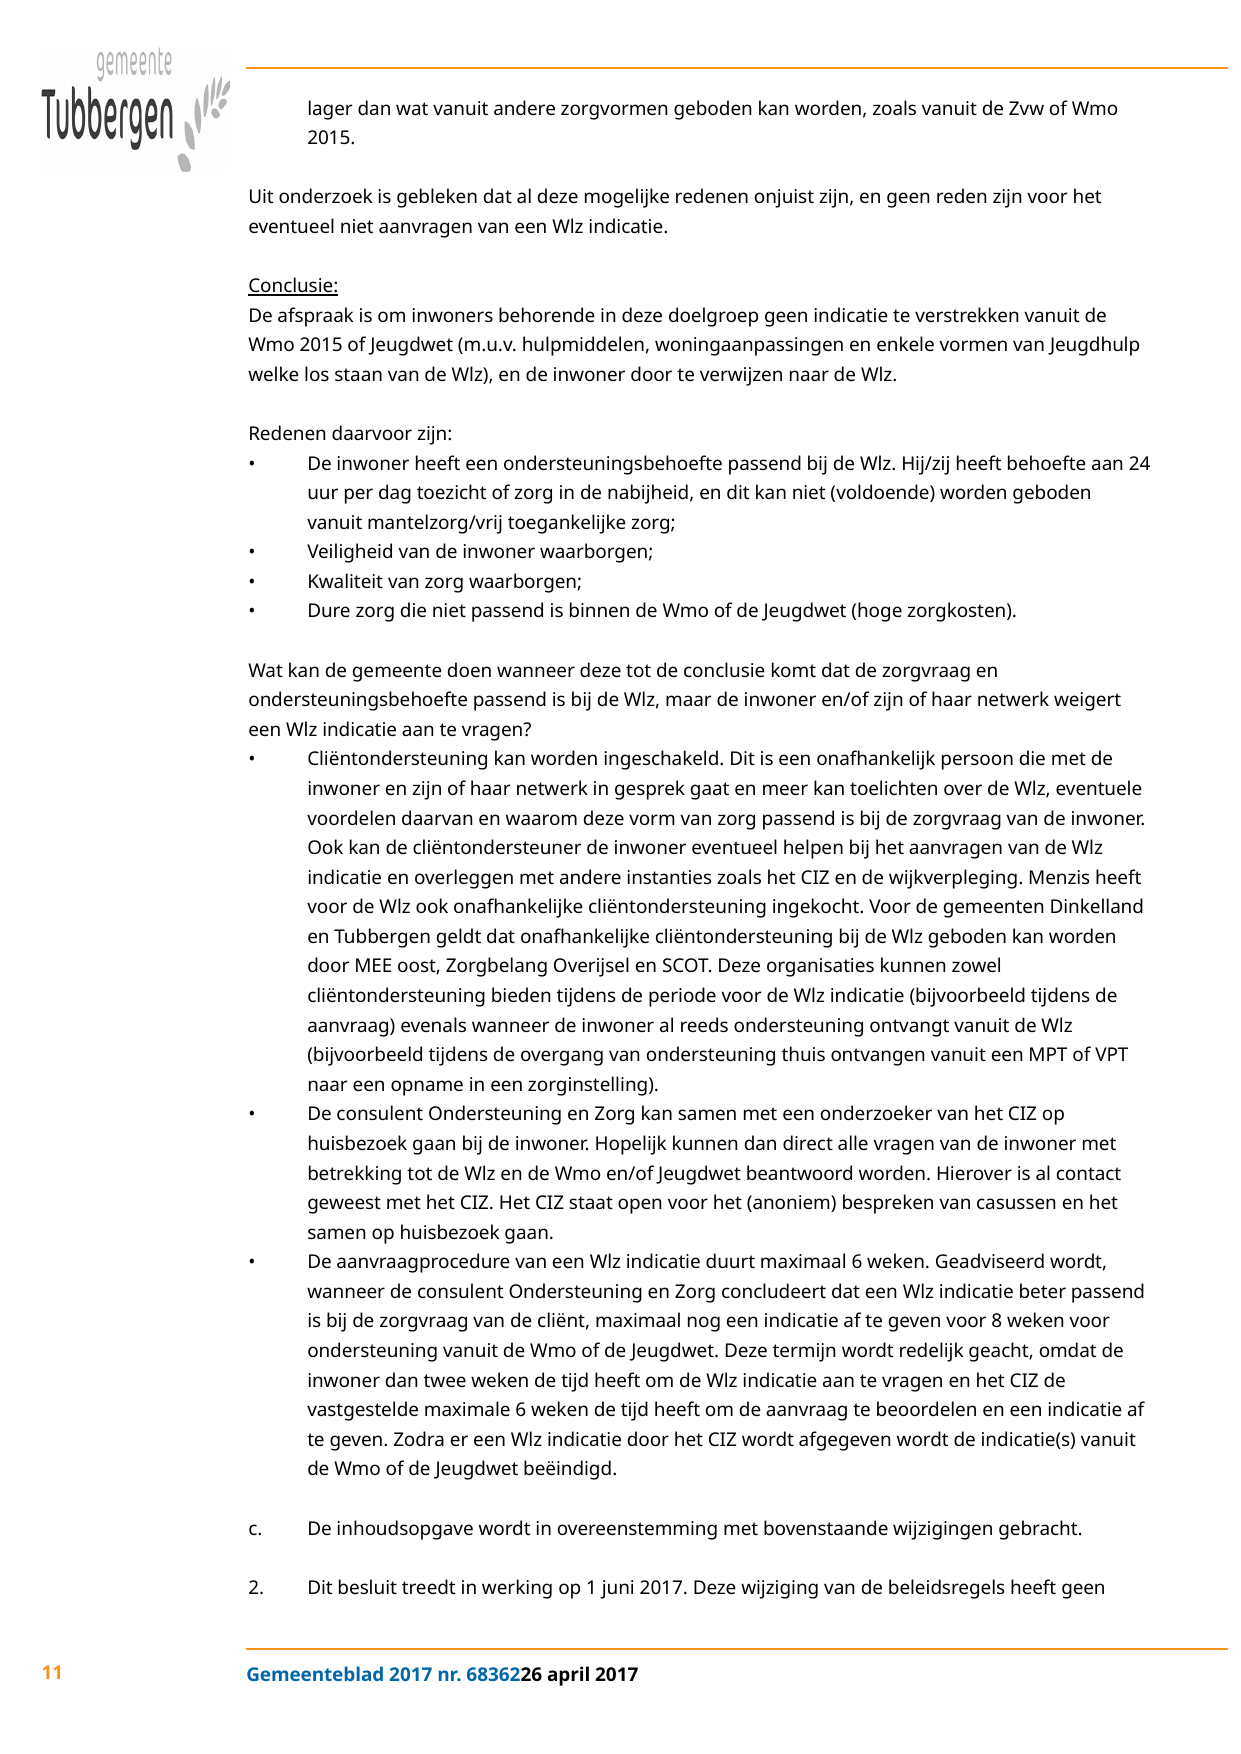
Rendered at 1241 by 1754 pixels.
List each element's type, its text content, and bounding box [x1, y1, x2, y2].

list Veiligheid van de inwoner waarborgen; [248, 538, 1152, 564]
list De inhoudsopgave wordt in overeenstemming met bovenstaande wijzigingen gebracht. [248, 1515, 1152, 1541]
list lager dan wat vanuit andere zorgvormen geboden kan worden, zoals vanuit de Zvw of Wmo 2015. [248, 95, 1152, 150]
list De inwoner heeft een ondersteuningsbehoefte passend bij de Wlz. Hij/zij heeft behoefte aan 24 uur per dag toezicht of zorg in de nabijheid, en dit kan niet (voldoende) worden geboden vanuit mantelzorg/vrij toegankelijke zorg; [248, 450, 1152, 535]
text De afspraak is om inwoners behorende in deze doelgroep geen indicatie te verstrekken vanuit de Wmo 2015 of Jeugdwet (m.u.v. hulpmiddelen, woningaanpassingen en enkele vormen van Jeugdhulp welke los staan van de Wlz), en de inwoner door te verwijzen naar de Wlz. [248, 302, 1152, 387]
picture [41, 47, 231, 172]
text Redenen daarvoor zijn: [248, 420, 1152, 446]
text Uit onderzoek is gebleken dat al deze mogelijke redenen onjuist zijn, en geen reden zijn voor het eventueel niet aanvragen van een Wlz indicatie. [248, 183, 1152, 239]
text Wat kan de gemeente doen wanneer deze tot de conclusie komt dat de zorgvraag en ondersteuningsbehoefte passend is bij de Wlz, maar de inwoner en/of zijn of haar netwerk weigert een Wlz indicatie aan te vragen? [248, 657, 1152, 742]
list Kwaliteit van zorg waarborgen; [248, 568, 1152, 594]
list Dure zorg die niet passend is binnen de Wmo of de Jeugdwet (hoge zorgkosten). [248, 598, 1152, 623]
list Dit besluit treedt in werking op 1 juni 2017. Deze wijziging van de beleidsregels heeft geen [248, 1574, 1152, 1600]
list De consulent Ondersteuning en Zorg kan samen met een onderzoeker van het CIZ op huisbezoek gaan bij de inwoner. Hopelijk kunnen dan direct alle vragen van de inwoner met betrekking tot de Wlz en de Wmo en/of Jeugdwet beantwoord worden. Hierover is al contact geweest met het CIZ. Het CIZ staat open voor het (anoniem) bespreken van casussen en het samen op huisbezoek gaan. [248, 1101, 1152, 1245]
list De aanvraagprocedure van een Wlz indicatie duurt maximaal 6 weken. Geadviseerd wordt, wanneer de consulent Ondersteuning en Zorg concludeert dat een Wlz indicatie beter passend is bij de zorgvraag van de cliënt, maximaal nog een indicatie af te geven voor 8 weken voor ondersteuning vanuit de Wmo of de Jeugdwet. Deze termijn wordt redelijk geacht, omdat de inwoner dan twee weken de tijd heeft om de Wlz indicatie aan te vragen en het CIZ de vastgestelde maximale 6 weken de tijd heeft om de aanvraag te beoordelen en een indicatie af te geven. Zodra er een Wlz indicatie door het CIZ wordt afgegeven wordt de indicatie(s) vanuit de Wmo of de Jeugdwet beëindigd. [248, 1248, 1152, 1481]
list Cliëntondersteuning kan worden ingeschakeld. Dit is een onafhankelijk persoon die met de inwoner en zijn of haar netwerk in gesprek gaat en meer kan toelichten over de Wlz, eventuele voordelen daarvan en waarom deze vorm van zorg passend is bij de zorgvraag van de inwoner. Ook kan de cliëntondersteuner de inwoner eventueel helpen bij het aanvragen van de Wlz indicatie en overleggen met andere instanties zoals het CIZ en de wijkverpleging. Menzis heeft voor de Wlz ook onafhankelijke cliëntondersteuning ingekocht. Voor de gemeenten Dinkelland en Tubbergen geldt dat onafhankelijke cliëntondersteuning bij de Wlz geboden kan worden door MEE oost, Zorgbelang Overijsel en SCOT. Deze organisaties kunnen zowel cliëntondersteuning bieden tijdens de periode voor de Wlz indicatie (bijvoorbeeld tijdens de aanvraag) evenals wanneer de inwoner al reeds ondersteuning ontvangt vanuit de Wlz (bijvoorbeeld tijdens de overgang van ondersteuning thuis ontvangen vanuit een MPT of VPT naar een opname in een zorginstelling). [248, 746, 1152, 1097]
text Conclusie: [248, 272, 1152, 298]
